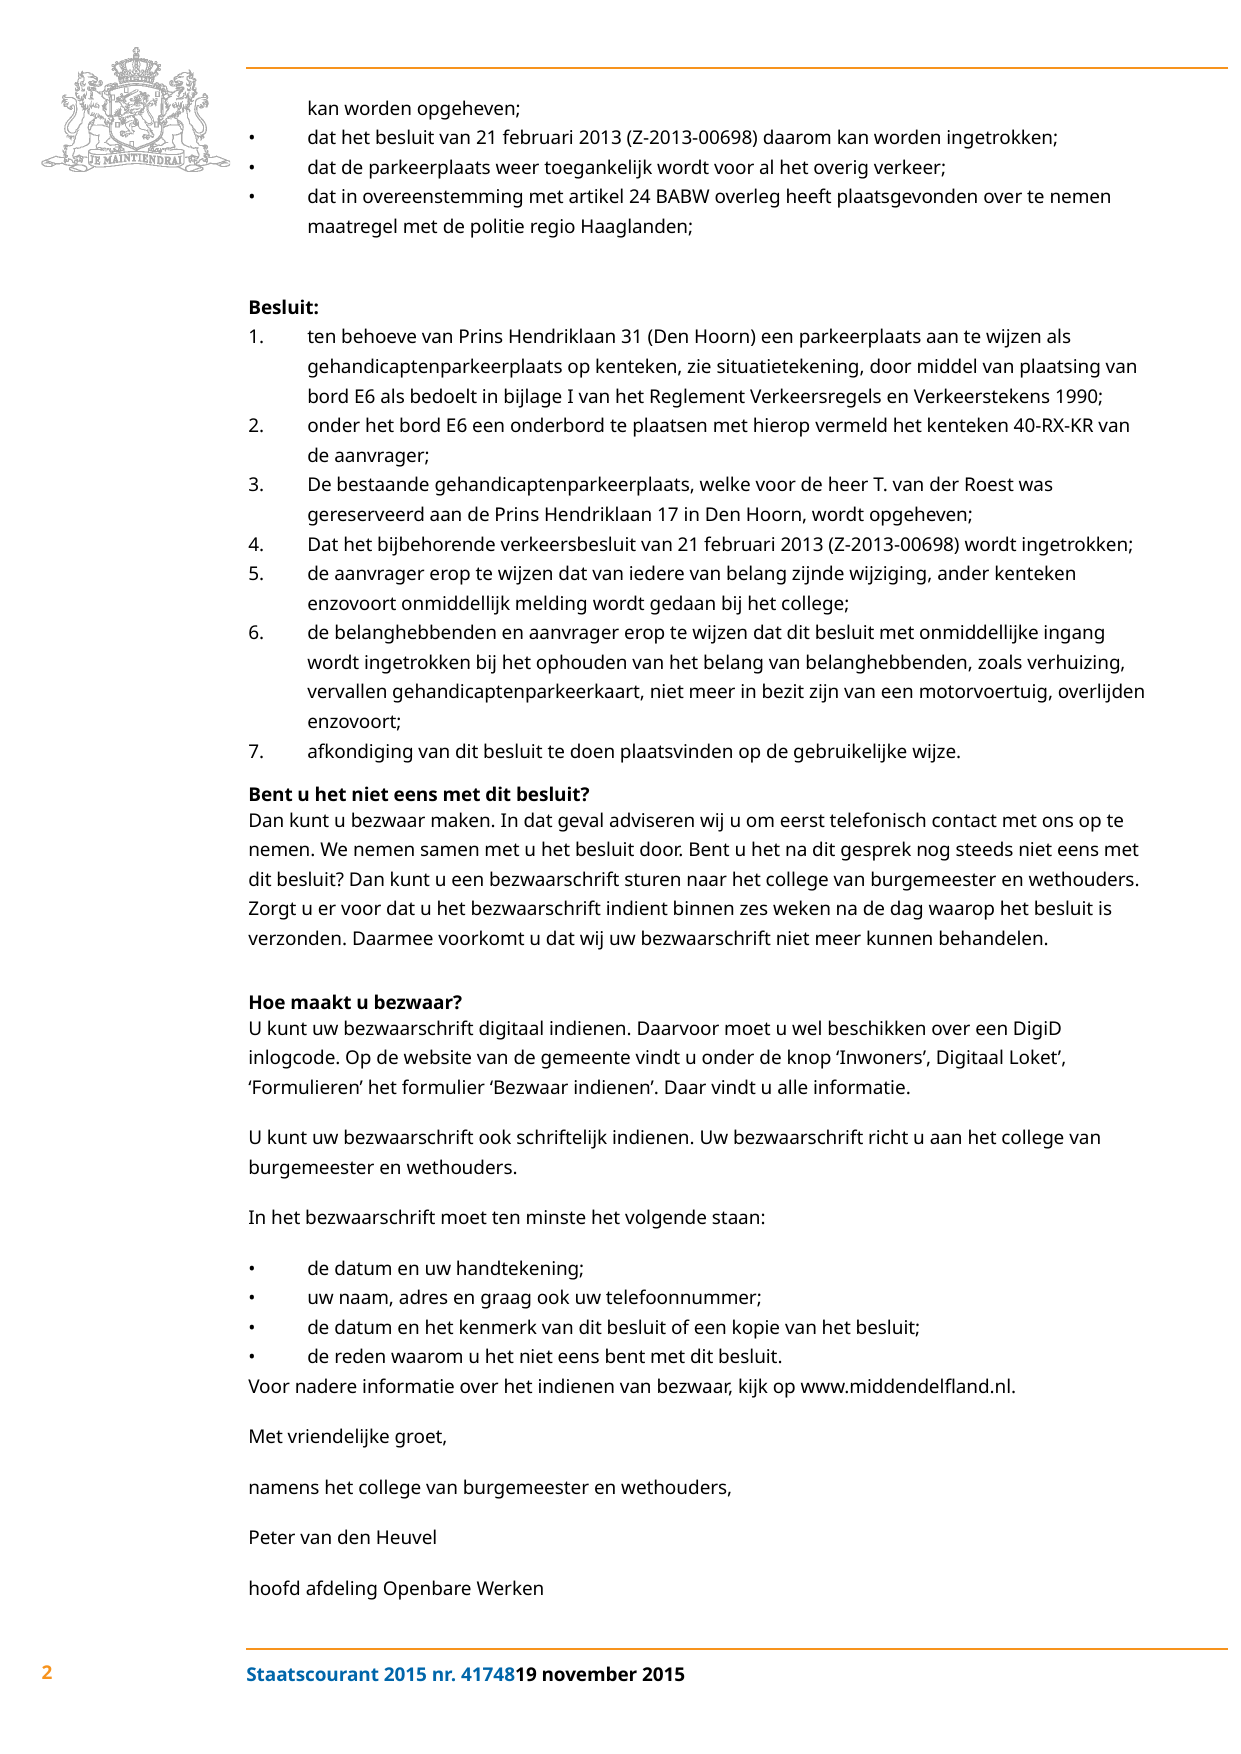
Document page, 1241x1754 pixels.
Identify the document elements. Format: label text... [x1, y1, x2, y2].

text Dan kunt u bezwaar maken. In dat geval adviseren wij u om eerst telefonisch contact met ons op te nemen. We nemen samen met u het besluit door. Bent u het na dit gesprek nog steeds niet eens met dit besluit? Dan kunt u een bezwaarschrift sturen naar het college van burgemeester en wethouders. Zorgt u er voor dat u het bezwaarschrift indient binnen zes weken na de dag waarop het besluit is verzonden. Daarmee voorkomt u dat wij uw bezwaarschrift niet meer kunnen behandelen. [248, 807, 1152, 951]
list kan worden opgeheven; [248, 95, 1152, 121]
list de belanghebbenden en aanvrager erop te wijzen dat dit besluit met onmiddellijke ingang wordt ingetrokken bij het ophouden van het belang van belanghebbenden, zoals verhuizing, vervallen gehandicaptenparkeerkaart, niet meer in bezit zijn van een motorvoertuig, overlijden enzovoort; [248, 619, 1152, 734]
list uw naam, adres en graag ook uw telefoonnummer; [248, 1284, 1152, 1310]
list dat in overeenstemming met artikel 24 BABW overleg heeft plaatsgevonden over te nemen maatregel met de politie regio Haaglanden; [248, 183, 1152, 239]
list afkondiging van dit besluit te doen plaatsvinden op de gebruikelijke wijze. [248, 738, 1152, 764]
text hoofd afdeling Openbare Werken [248, 1575, 1152, 1601]
list De bestaande gehandicaptenparkeerplaats, welke voor de heer T. van der Roest was gereserveerd aan de Prins Hendriklaan 17 in Den Hoorn, wordt opgeheven; [248, 472, 1152, 527]
list de aanvrager erop te wijzen dat van iedere van belang zijnde wijziging, ander kenteken enzovoort onmiddellijk melding wordt gedaan bij het college; [248, 560, 1152, 616]
list onder het bord E6 een onderbord te plaatsen met hierop vermeld het kenteken 40-RX-KR van de aanvrager; [248, 412, 1152, 468]
picture [41, 47, 231, 172]
text Besluit: [248, 294, 1152, 320]
text U kunt uw bezwaarschrift ook schriftelijk indienen. Uw bezwaarschrift richt u aan het college van burgemeester en wethouders. [248, 1124, 1152, 1180]
list ten behoeve van Prins Hendriklaan 31 (Den Hoorn) een parkeerplaats aan te wijzen als gehandicaptenparkeerplaats op kenteken, zie situatietekening, door middel van plaatsing van bord E6 als bedoelt in bijlage I van het Reglement Verkeersregels en Verkeerstekens 1990; [248, 324, 1152, 409]
list dat de parkeerplaats weer toegankelijk wordt voor al het overig verkeer; [248, 154, 1152, 180]
text namens het college van burgemeester en wethouders, [248, 1474, 1152, 1500]
list de datum en uw handtekening; [248, 1255, 1152, 1281]
text Bent u het niet eens met dit besluit? [248, 781, 1152, 807]
text U kunt uw bezwaarschrift digitaal indienen. Daarvoor moet u wel beschikken over een DigiD inlogcode. Op de website van de gemeente vindt u onder de knop ‘Inwoners’, Digitaal Loket’, ‘Formulieren’ het formulier ‘Bezwaar indienen’. Daar vindt u alle informatie. [248, 1015, 1152, 1100]
text Peter van den Heuvel [248, 1524, 1152, 1550]
list Dat het bijbehorende verkeersbesluit van 21 februari 2013 (Z-2013-00698) wordt ingetrokken; [248, 531, 1152, 557]
text In het bezwaarschrift moet ten minste het volgende staan: [248, 1204, 1152, 1230]
list de datum en het kenmerk van dit besluit of een kopie van het besluit; [248, 1314, 1152, 1340]
list de reden waarom u het niet eens bent met dit besluit. [248, 1343, 1152, 1369]
list dat het besluit van 21 februari 2013 (Z-2013-00698) daarom kan worden ingetrokken; [248, 124, 1152, 150]
text Met vriendelijke groet, [248, 1423, 1152, 1449]
text Hoe maakt u bezwaar? [248, 989, 1152, 1015]
text Voor nadere informatie over het indienen van bezwaar, kijk op www.middendelfland.nl. [248, 1373, 1152, 1399]
